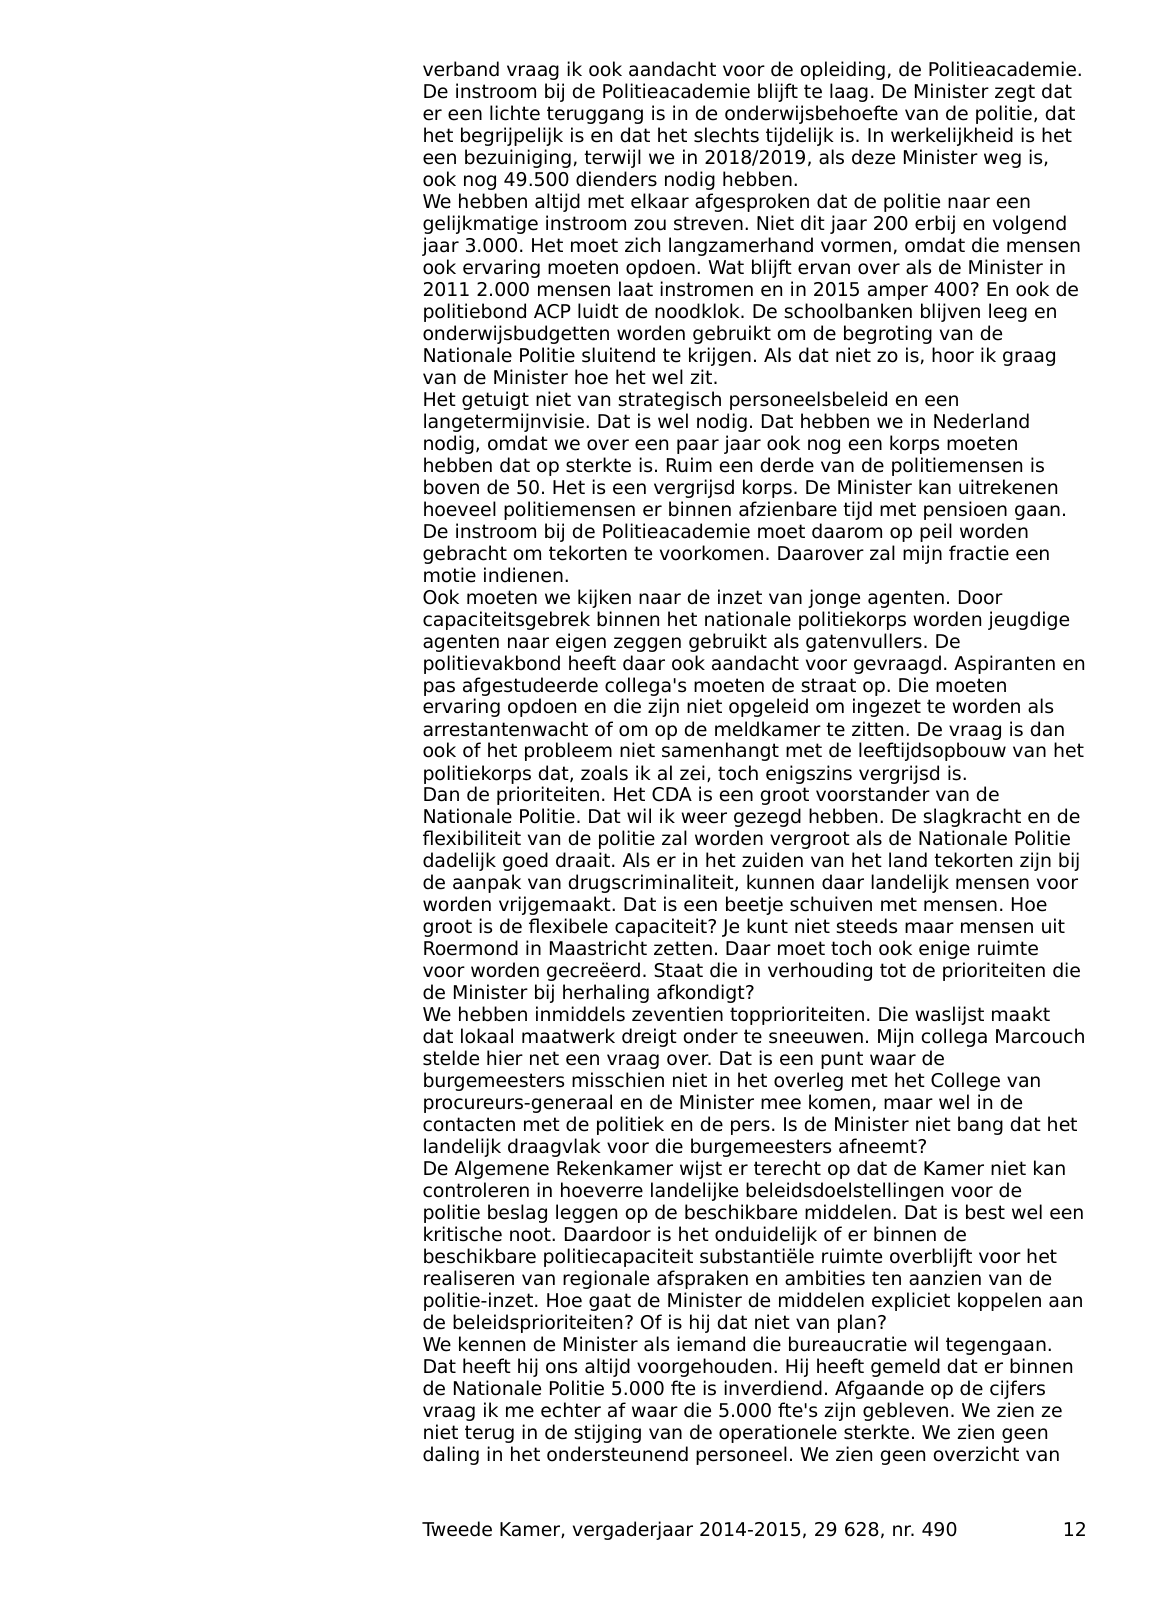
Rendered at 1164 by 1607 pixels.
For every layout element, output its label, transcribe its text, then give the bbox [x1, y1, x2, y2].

text We hebben altijd met elkaar afgesproken dat de politie naar een gelijkmatige instroom zou streven. Niet dit jaar 200 erbij en volgend jaar 3.000. Het moet zich langzamerhand vormen, omdat die mensen ook ervaring moeten opdoen. Wat blijft ervan over als de Minister in 2011 2.000 mensen laat instromen en in 2015 amper 400? En ook de politiebond ACP luidt de noodklok. De schoolbanken blijven leeg en onderwijsbudgetten worden gebruikt om de begroting van de Nationale Politie sluitend te krijgen. Als dat niet zo is, hoor ik graag van de Minister hoe het wel zit. [422, 191, 1087, 389]
text De Algemene Rekenkamer wijst er terecht op dat de Kamer niet kan controleren in hoeverre landelijke beleidsdoelstellingen voor de politie beslag leggen op de beschikbare middelen. Dat is best wel een kritische noot. Daardoor is het onduidelijk of er binnen de beschikbare politiecapaciteit substantiële ruimte overblijft voor het realiseren van regionale afspraken en ambities ten aanzien van de politie-inzet. Hoe gaat de Minister de middelen expliciet koppelen aan de beleidsprioriteiten? Of is hij dat niet van plan? [422, 1158, 1087, 1334]
text Ook moeten we kijken naar de inzet van jonge agenten. Door capaciteitsgebrek binnen het nationale politiekorps worden jeugdige agenten naar eigen zeggen gebruikt als gatenvullers. De politievakbond heeft daar ook aandacht voor gevraagd. Aspiranten en pas afgestudeerde collega's moeten de straat op. Die moeten ervaring opdoen en die zijn niet opgeleid om ingezet te worden als arrestantenwacht of om op de meldkamer te zitten. De vraag is dan ook of het probleem niet samenhangt met de leeftijdsopbouw van het politiekorps dat, zoals ik al zei, toch enigszins vergrijsd is. [422, 587, 1087, 784]
text Het getuigt niet van strategisch personeelsbeleid en een langetermijnvisie. Dat is wel nodig. Dat hebben we in Nederland nodig, omdat we over een paar jaar ook nog een korps moeten hebben dat op sterkte is. Ruim een derde van de politiemensen is boven de 50. Het is een vergrijsd korps. De Minister kan uitrekenen hoeveel politiemensen er binnen afzienbare tijd met pensioen gaan. De instroom bij de Politieacademie moet daarom op peil worden gebracht om tekorten te voorkomen. Daarover zal mijn fractie een motie indienen. [422, 389, 1087, 587]
text We hebben inmiddels zeventien topprioriteiten. Die waslijst maakt dat lokaal maatwerk dreigt onder te sneeuwen. Mijn collega Marcouch stelde hier net een vraag over. Dat is een punt waar de burgemeesters misschien niet in het overleg met het College van procureurs-generaal en de Minister mee komen, maar wel in de contacten met de politiek en de pers. Is de Minister niet bang dat het landelijk draagvlak voor die burgemeesters afneemt? [422, 1004, 1087, 1158]
text Dan de prioriteiten. Het CDA is een groot voorstander van de Nationale Politie. Dat wil ik weer gezegd hebben. De slagkracht en de flexibiliteit van de politie zal worden vergroot als de Nationale Politie dadelijk goed draait. Als er in het zuiden van het land tekorten zijn bij de aanpak van drugscriminaliteit, kunnen daar landelijk mensen voor worden vrijgemaakt. Dat is een beetje schuiven met mensen. Hoe groot is de flexibele capaciteit? Je kunt niet steeds maar mensen uit Roermond in Maastricht zetten. Daar moet toch ook enige ruimte voor worden gecreëerd. Staat die in verhouding tot de prioriteiten die de Minister bij herhaling afkondigt? [422, 784, 1087, 1004]
text We kennen de Minister als iemand die bureaucratie wil tegengaan. Dat heeft hij ons altijd voorgehouden. Hij heeft gemeld dat er binnen de Nationale Politie 5.000 fte is inverdiend. Afgaande op de cijfers vraag ik me echter af waar die 5.000 fte's zijn gebleven. We zien ze niet terug in de stijging van de operationele sterkte. We zien geen daling in het ondersteunend personeel. We zien geen overzicht van [422, 1334, 1087, 1466]
text verband vraag ik ook aandacht voor de opleiding, de Politieacademie. De instroom bij de Politieacademie blijft te laag. De Minister zegt dat er een lichte teruggang is in de onderwijsbehoefte van de politie, dat het begrijpelijk is en dat het slechts tijdelijk is. In werkelijkheid is het een bezuiniging, terwijl we in 2018/2019, als deze Minister weg is, ook nog 49.500 dienders nodig hebben. [422, 59, 1087, 191]
